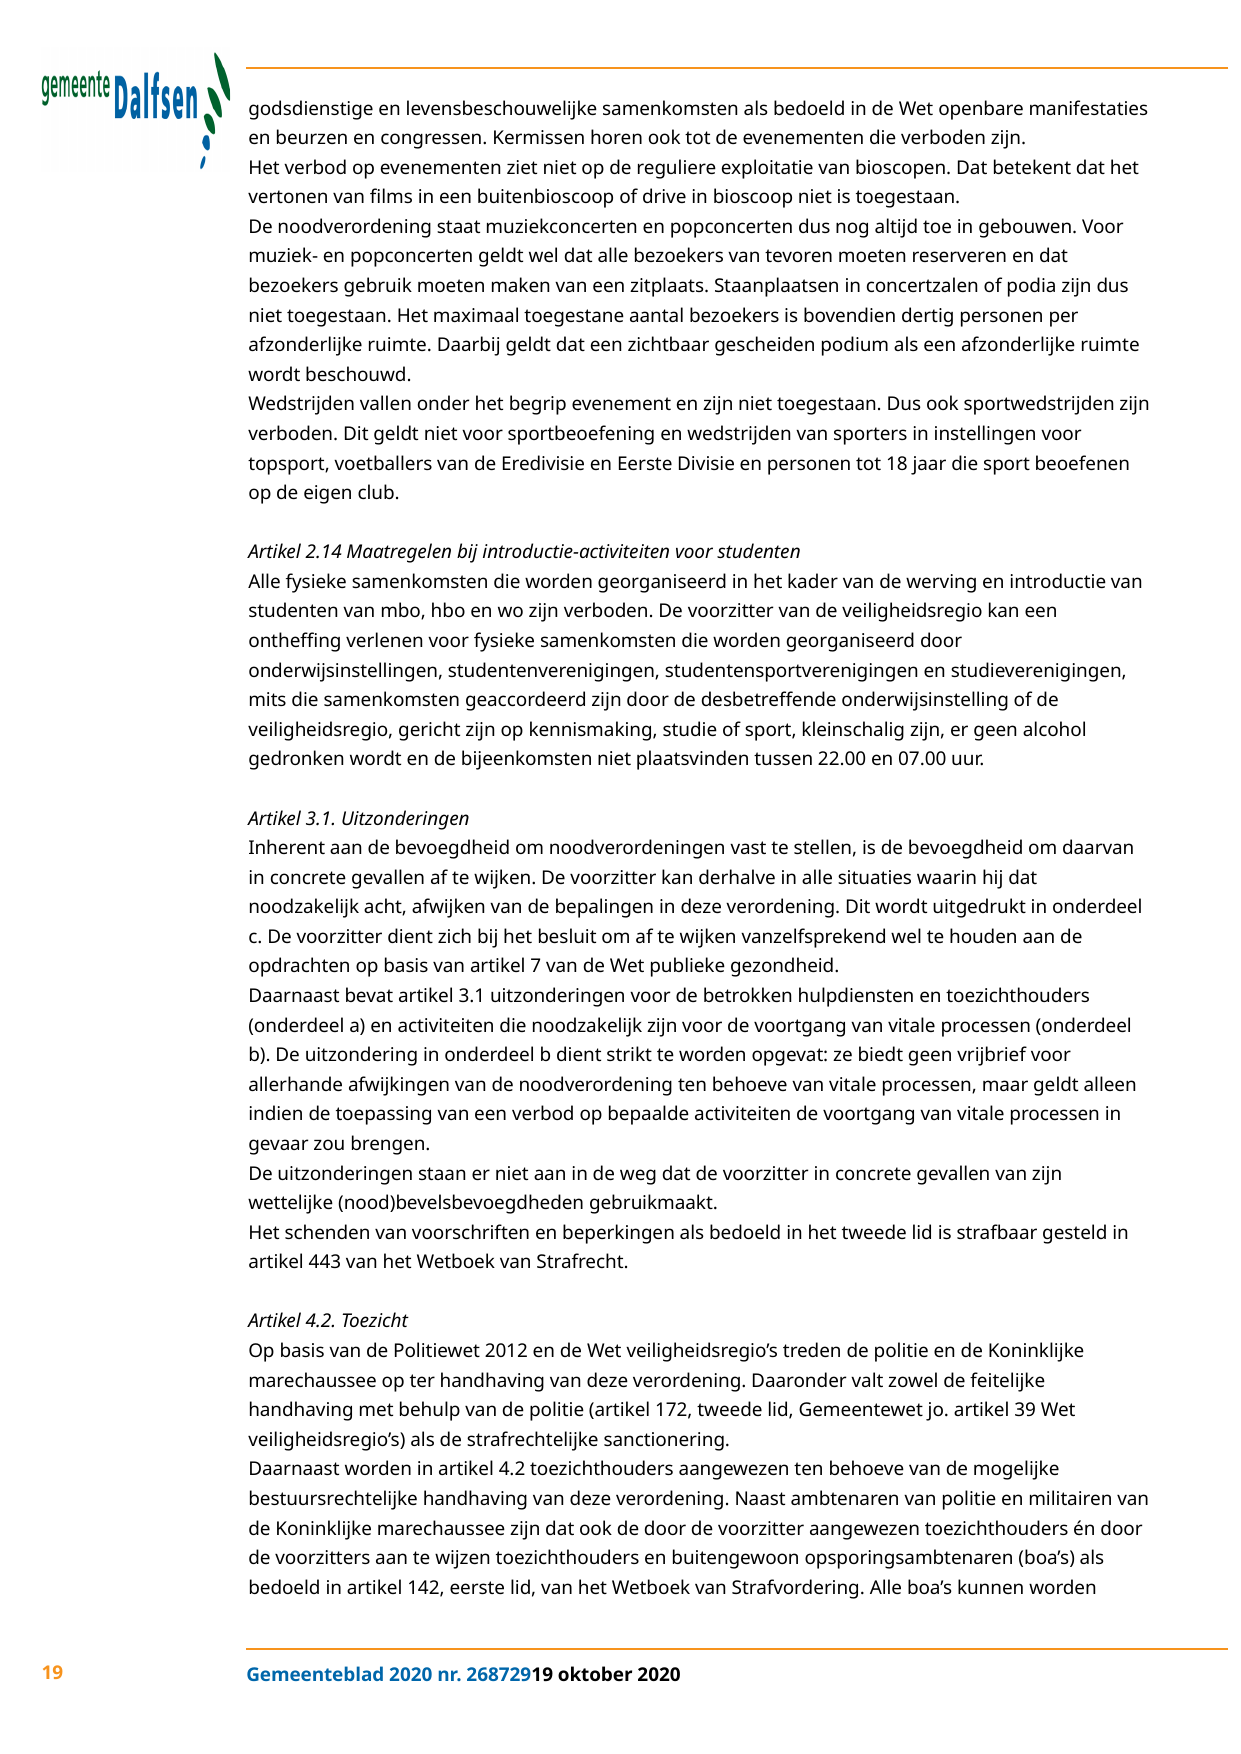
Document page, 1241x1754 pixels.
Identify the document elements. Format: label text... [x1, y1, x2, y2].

text Op basis van de Politiewet 2012 en de Wet veiligheidsregio’s treden de politie en de Koninklijke marechaussee op ter handhaving van deze verordening. Daaronder valt zowel de feitelijke handhaving met behulp van de politie (artikel 172, tweede lid, Gemeentewet jo. artikel 39 Wet veiligheidsregio’s) als de strafrechtelijke sanctionering. [248, 1337, 1152, 1452]
text De uitzonderingen staan er niet aan in de weg dat de voorzitter in concrete gevallen van zijn wettelijke (nood)bevelsbevoegdheden gebruikmaakt. [248, 1160, 1152, 1215]
text Het schenden van voorschriften en beperkingen als bedoeld in het tweede lid is strafbaar gesteld in artikel 443 van het Wetboek van Strafrecht. [248, 1219, 1152, 1274]
text godsdienstige en levensbeschouwelijke samenkomsten als bedoeld in de Wet openbare manifestaties en beurzen en congressen. Kermissen horen ook tot de evenementen die verboden zijn. [248, 95, 1152, 150]
text Artikel 2.14 Maatregelen bij introductie-activiteiten voor studenten [248, 538, 1152, 564]
text Alle fysieke samenkomsten die worden georganiseerd in het kader van de werving en introductie van studenten van mbo, hbo en wo zijn verboden. De voorzitter van de veiligheidsregio kan een ontheffing verlenen voor fysieke samenkomsten die worden georganiseerd door onderwijsinstellingen, studentenverenigingen, studentensportverenigingen en studieverenigingen, mits die samenkomsten geaccordeerd zijn door de desbetreffende onderwijsinstelling of de veiligheidsregio, gericht zijn op kennismaking, studie of sport, kleinschalig zijn, er geen alcohol gedronken wordt en de bijeenkomsten niet plaatsvinden tussen 22.00 en 07.00 uur. [248, 568, 1152, 771]
text Wedstrijden vallen onder het begrip evenement en zijn niet toegestaan. Dus ook sportwedstrijden zijn verboden. Dit geldt niet voor sportbeoefening en wedstrijden van sporters in instellingen voor topsport, voetballers van de Eredivisie en Eerste Divisie en personen tot 18 jaar die sport beoefenen op de eigen club. [248, 391, 1152, 505]
text Daarnaast bevat artikel 3.1 uitzonderingen voor de betrokken hulpdiensten en toezichthouders (onderdeel a) en activiteiten die noodzakelijk zijn voor de voortgang van vitale processen (onderdeel b). De uitzondering in onderdeel b dient strikt te worden opgevat: ze biedt geen vrijbrief voor allerhande afwijkingen van de noodverordening ten behoeve van vitale processen, maar geldt alleen indien de toepassing van een verbod op bepaalde activiteiten de voortgang van vitale processen in gevaar zou brengen. [248, 982, 1152, 1156]
text De noodverordening staat muziekconcerten en popconcerten dus nog altijd toe in gebouwen. Voor muziek- en popconcerten geldt wel dat alle bezoekers van tevoren moeten reserveren en dat bezoekers gebruik moeten maken van een zitplaats. Staanplaatsen in concertzalen of podia zijn dus niet toegestaan. Het maximaal toegestane aantal bezoekers is bovendien dertig personen per afzonderlijke ruimte. Daarbij geldt dat een zichtbaar gescheiden podium als een afzonderlijke ruimte wordt beschouwd. [248, 213, 1152, 387]
text Het verbod op evenementen ziet niet op de reguliere exploitatie van bioscopen. Dat betekent dat het vertonen van films in een buitenbioscoop of drive in bioscoop niet is toegestaan. [248, 154, 1152, 209]
text Inherent aan de bevoegdheid om noodverordeningen vast te stellen, is de bevoegdheid om daarvan in concrete gevallen af te wijken. De voorzitter kan derhalve in alle situaties waarin hij dat noodzakelijk acht, afwijken van de bepalingen in deze verordening. Dit wordt uitgedrukt in onderdeel c. De voorzitter dient zich bij het besluit om af te wijken vanzelfsprekend wel te houden aan de opdrachten op basis van artikel 7 van de Wet publieke gezondheid. [248, 834, 1152, 978]
picture [41, 47, 231, 172]
text Daarnaast worden in artikel 4.2 toezichthouders aangewezen ten behoeve van de mogelijke bestuursrechtelijke handhaving van deze verordening. Naast ambtenaren van politie en militairen van de Koninklijke marechaussee zijn dat ook de door de voorzitter aangewezen toezichthouders én door de voorzitters aan te wijzen toezichthouders en buitengewoon opsporingsambtenaren (boa’s) als bedoeld in artikel 142, eerste lid, van het Wetboek van Strafvordering. Alle boa’s kunnen worden [248, 1456, 1152, 1600]
text Artikel 4.2. Toezicht [248, 1308, 1152, 1333]
text Artikel 3.1. Uitzonderingen [248, 805, 1152, 831]
